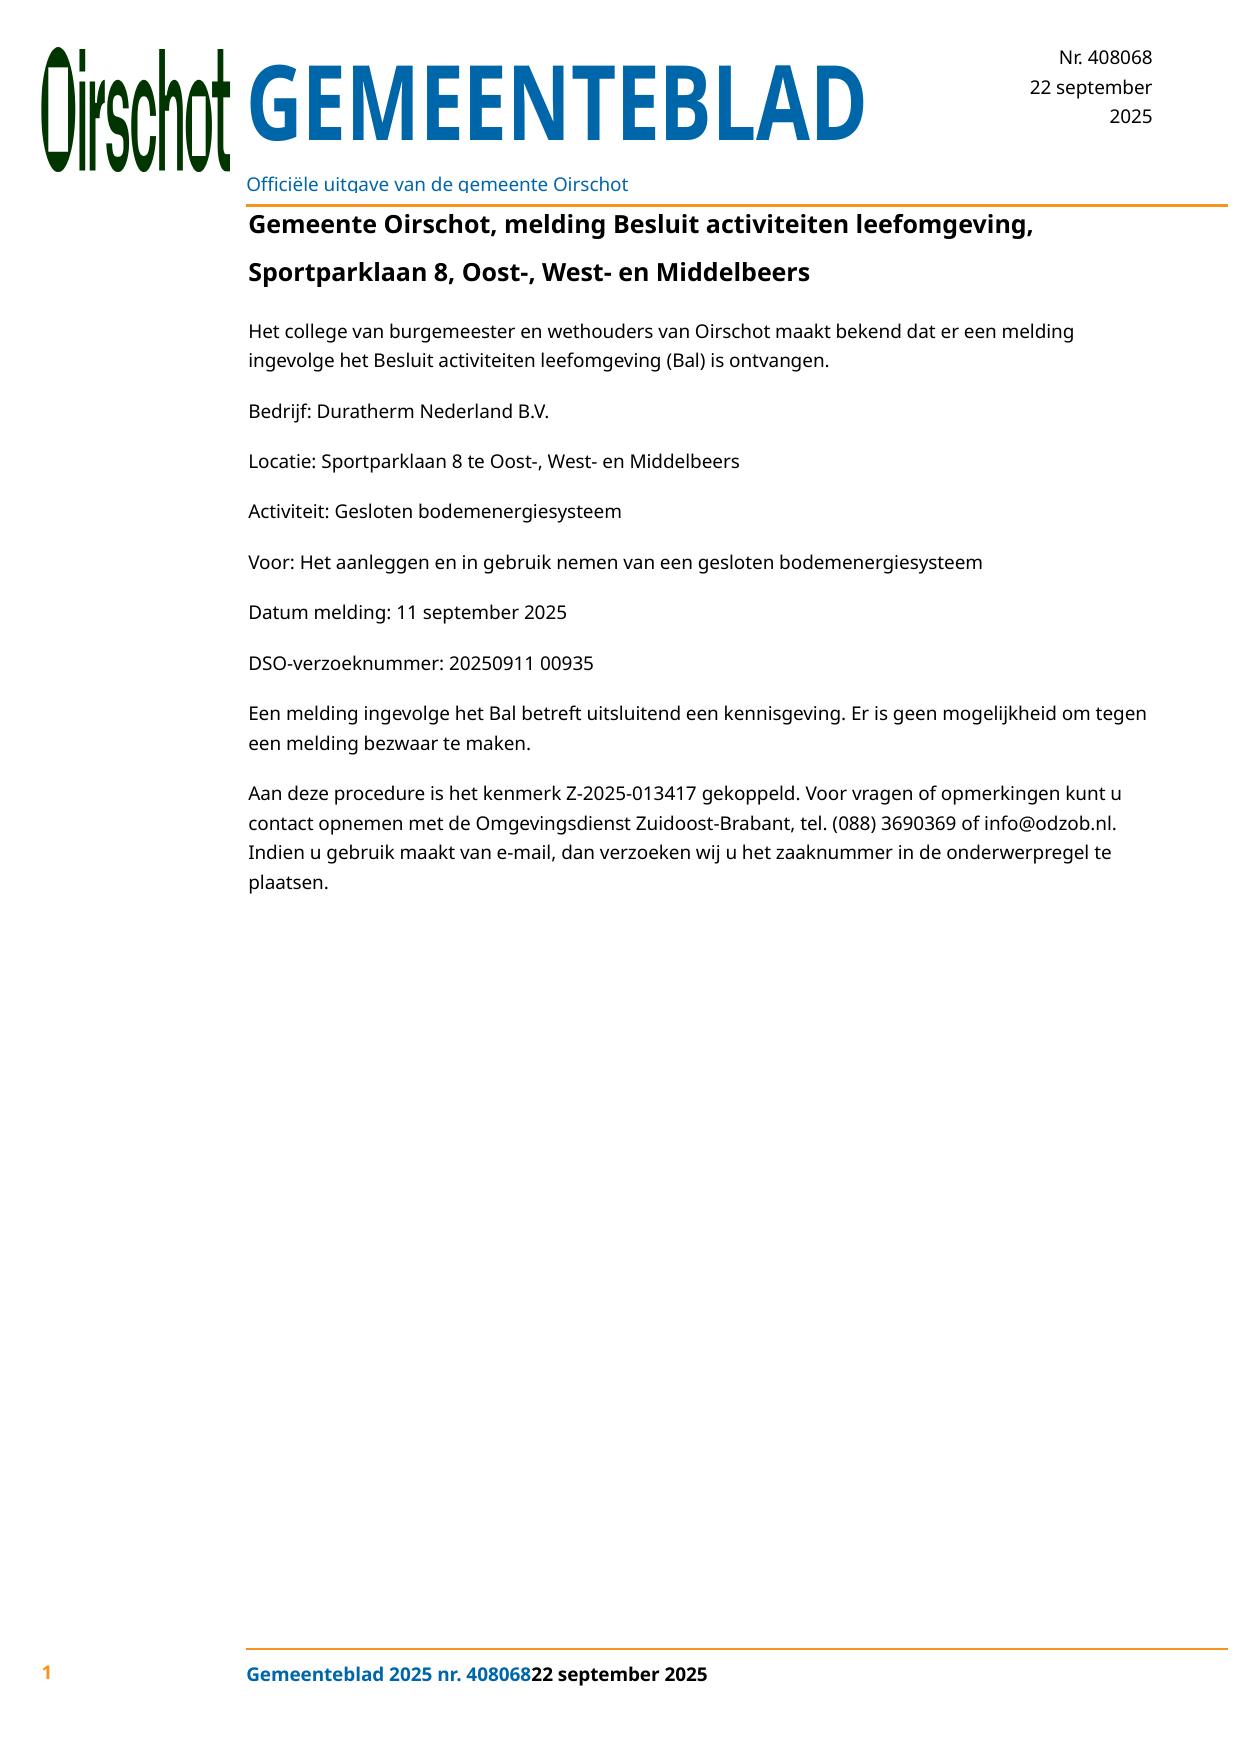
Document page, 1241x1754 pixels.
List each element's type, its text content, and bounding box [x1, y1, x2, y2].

text Gemeente Oirschot, melding Besluit activiteiten leefomgeving, Sportparklaan 8, Oost-, West- en Middelbeers [248, 207, 1152, 288]
text Een melding ingevolge het Bal betreft uitsluitend een kennisgeving. Er is geen mogelijkheid om tegen een melding bezwaar te maken. [248, 700, 1152, 756]
text Datum melding: 11 september 2025 [248, 599, 1152, 625]
text Aan deze procedure is het kenmerk Z-2025-013417 gekoppeld. Voor vragen of opmerkingen kunt u contact opnemen met de Omgevingsdienst Zuidoost-Brabant, tel. (088) 3690369 of info@odzob.nl. Indien u gebruik maakt van e-mail, dan verzoeken wij u het zaaknummer in de onderwerpregel te plaatsen. [248, 780, 1152, 895]
text Activiteit: Gesloten bodemenergiesysteem [248, 499, 1152, 524]
text Het college van burgemeester en wethouders van Oirschot maakt bekend dat er een melding ingevolge het Besluit activiteiten leefomgeving (Bal) is ontvangen. [248, 318, 1152, 373]
text Bedrijf: Duratherm Nederland B.V. [248, 398, 1152, 424]
text Locatie: Sportparklaan 8 te Oost-, West- en Middelbeers [248, 448, 1152, 474]
text DSO-verzoeknummer: 20250911 00935 [248, 650, 1152, 676]
picture [41, 47, 231, 172]
text Voor: Het aanleggen en in gebruik nemen van een gesloten bodemenergiesysteem [248, 549, 1152, 575]
